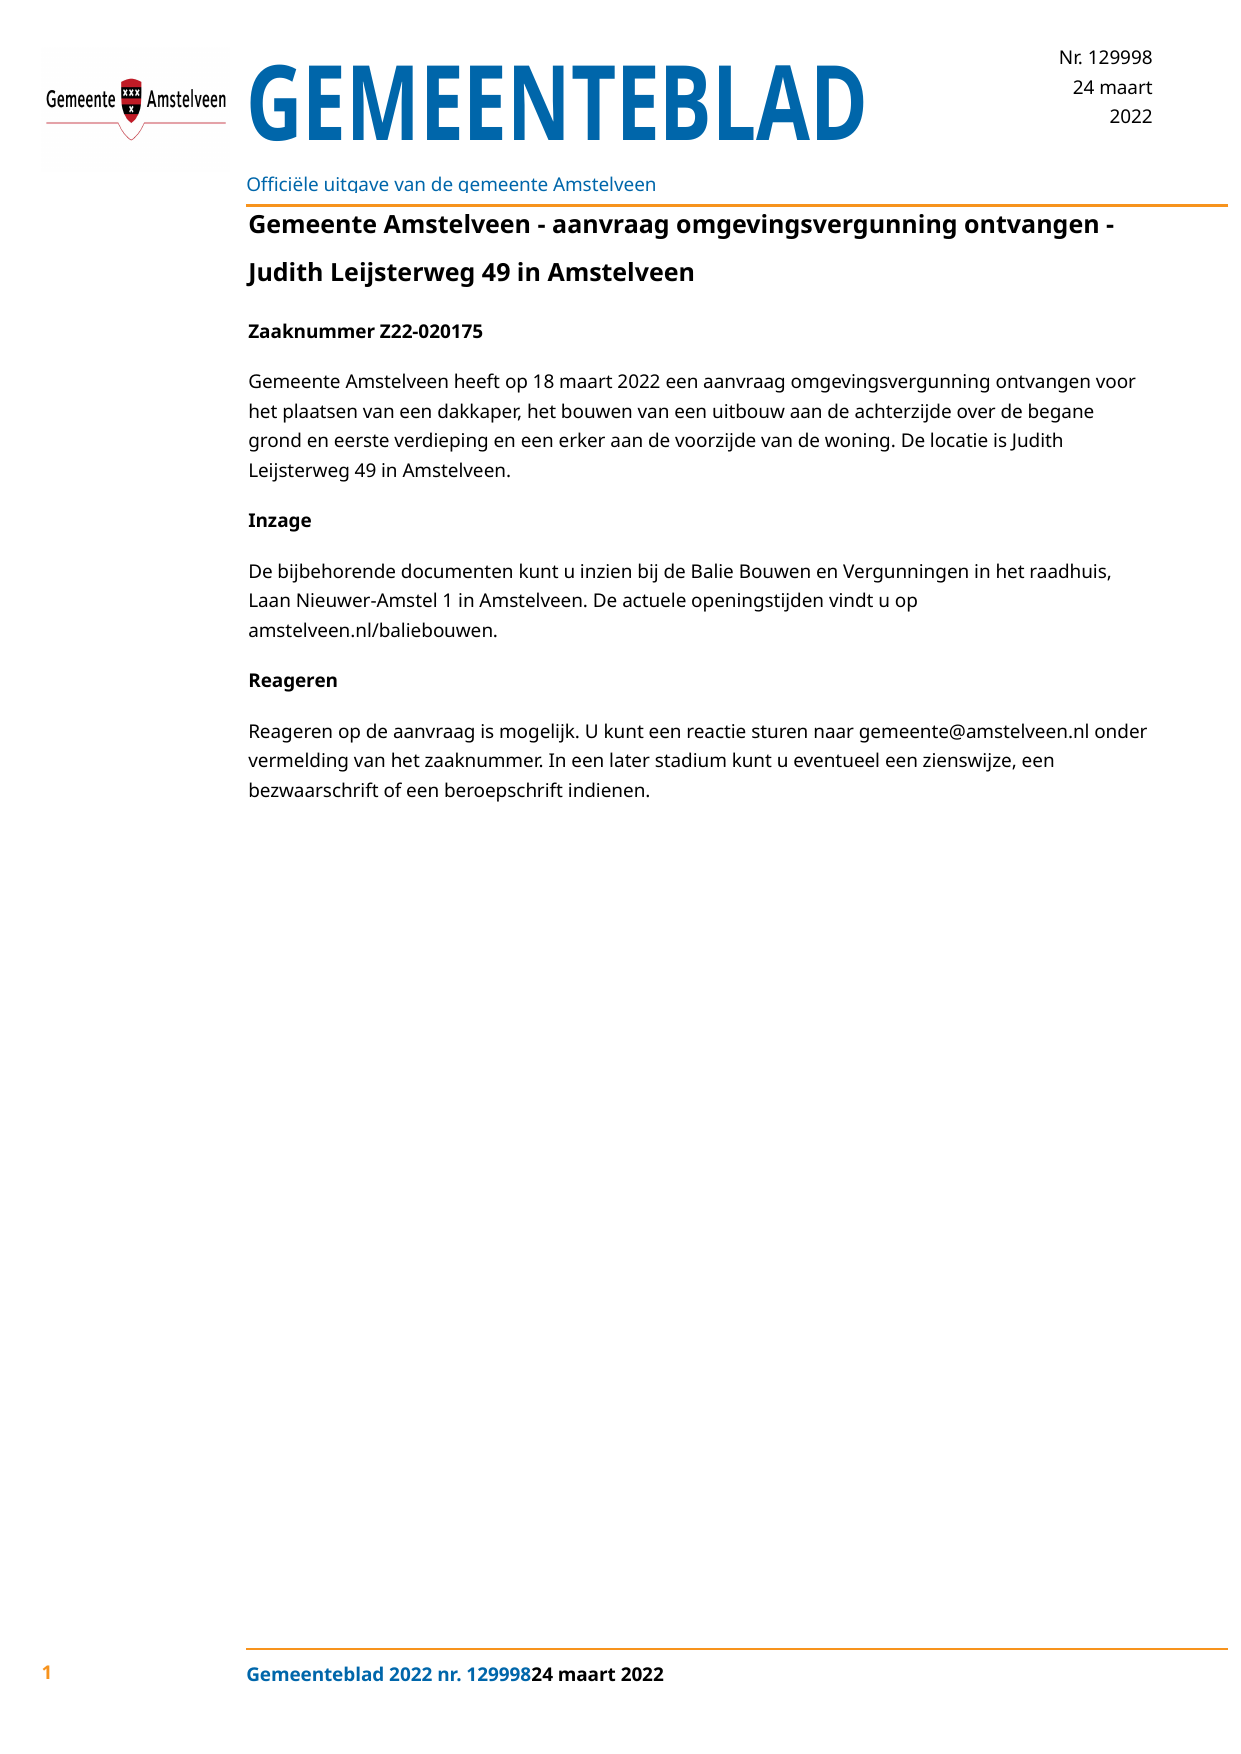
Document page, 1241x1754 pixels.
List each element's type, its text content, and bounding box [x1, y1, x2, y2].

text Zaaknummer Z22-020175 [248, 318, 1152, 344]
text Gemeente Amstelveen heeft op 18 maart 2022 een aanvraag omgevingsvergunning ontvangen voor het plaatsen van een dakkaper, het bouwen van een uitbouw aan de achterzijde over de begane grond en eerste verdieping en een erker aan de voorzijde van de woning. De locatie is Judith Leijsterweg 49 in Amstelveen. [248, 368, 1152, 483]
text Inzage [248, 507, 1152, 533]
text Reageren [248, 667, 1152, 693]
text Reageren op de aanvraag is mogelijk. U kunt een reactie sturen naar gemeente@amstelveen.nl onder vermelding van het zaaknummer. In een later stadium kunt u eventueel een zienswijze, een bezwaarschrift of een beroepschrift indienen. [248, 718, 1152, 803]
picture [41, 47, 231, 172]
text Gemeente Amstelveen - aanvraag omgevingsvergunning ontvangen - Judith Leijsterweg 49 in Amstelveen [248, 207, 1152, 288]
text De bijbehorende documenten kunt u inzien bij de Balie Bouwen en Vergunningen in het raadhuis, Laan Nieuwer-Amstel 1 in Amstelveen. De actuele openingstijden vindt u op amstelveen.nl/baliebouwen. [248, 558, 1152, 643]
